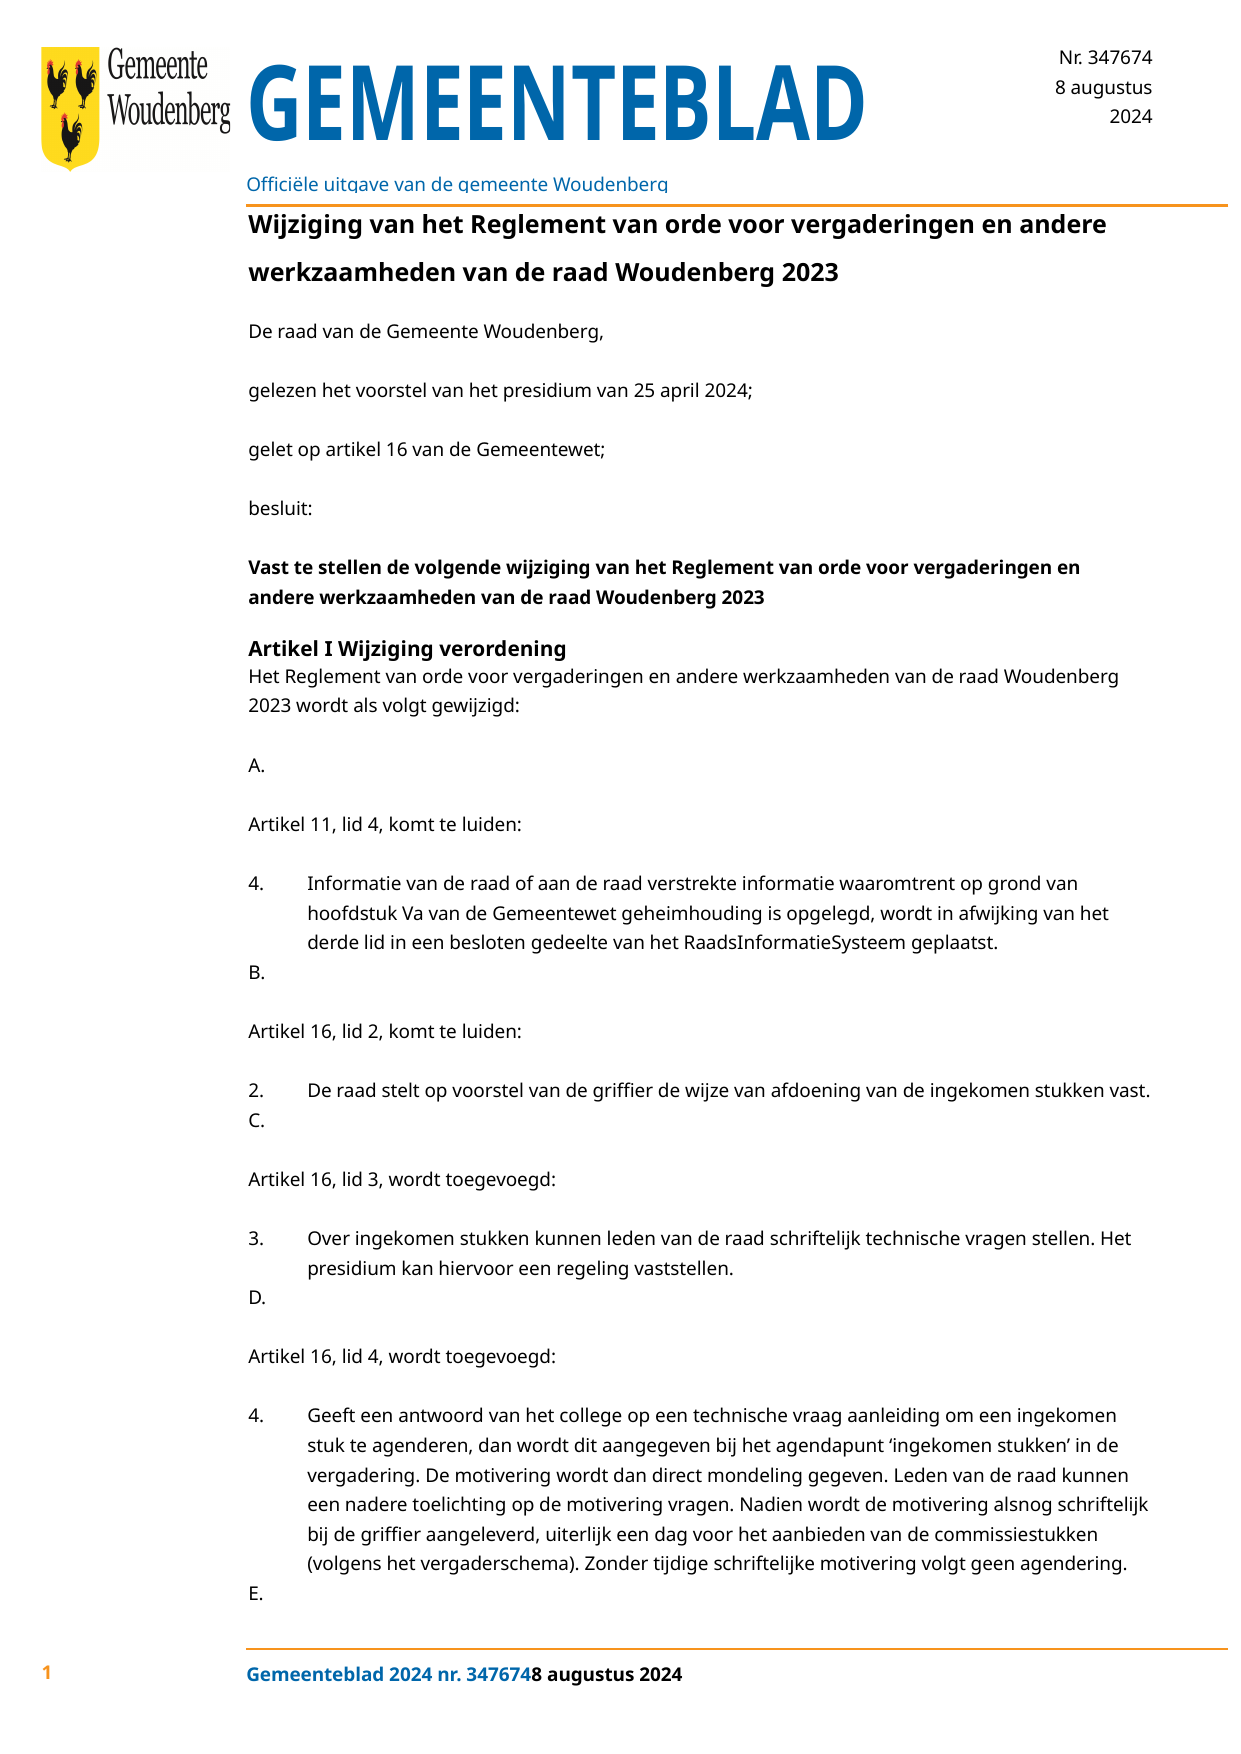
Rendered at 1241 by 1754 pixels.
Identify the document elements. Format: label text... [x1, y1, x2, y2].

text besluit: [248, 495, 1152, 521]
list Informatie van de raad of aan de raad verstrekte informatie waaromtrent op grond van hoofdstuk Va van de Gemeentewet geheimhouding is opgelegd, wordt in afwijking van het derde lid in een besloten gedeelte van het RaadsInformatieSysteem geplaatst. [248, 870, 1152, 955]
text Artikel 16, lid 2, komt te luiden: [248, 1018, 1152, 1044]
text Artikel 11, lid 4, komt te luiden: [248, 811, 1152, 837]
text B. [248, 959, 1152, 984]
text Artikel 16, lid 3, wordt toegevoegd: [248, 1166, 1152, 1192]
list De raad stelt op voorstel van de griffier de wijze van afdoening van de ingekomen stukken vast. [248, 1077, 1152, 1103]
text Het Reglement van orde voor vergaderingen en andere werkzaamheden van de raad Woudenberg 2023 wordt als volgt gewijzigd: [248, 663, 1152, 718]
text Artikel I Wijziging verordening [248, 634, 1152, 663]
list Geeft een antwoord van het college op een technische vraag aanleiding om een ingekomen stuk te agenderen, dan wordt dit aangegeven bij het agendapunt ‘ingekomen stukken’ in de vergadering. De motivering wordt dan direct mondeling gegeven. Leden van de raad kunnen een nadere toelichting op de motivering vragen. Nadien wordt de motivering alsnog schriftelijk bij de griffier aangeleverd, uiterlijk een dag voor het aanbieden van de commissiestukken (volgens het vergaderschema). Zonder tijdige schriftelijke motivering volgt geen agendering. [248, 1403, 1152, 1576]
text Artikel 16, lid 4, wordt toegevoegd: [248, 1343, 1152, 1369]
text A. [248, 752, 1152, 777]
list Over ingekomen stukken kunnen leden van de raad schriftelijk technische vragen stellen. Het presidium kan hiervoor een regeling vaststellen. [248, 1225, 1152, 1280]
text Wijziging van het Reglement van orde voor vergaderingen en andere werkzaamheden van de raad Woudenberg 2023 [248, 207, 1152, 288]
text De raad van de Gemeente Woudenberg, [248, 318, 1152, 344]
text C. [248, 1107, 1152, 1132]
text D. [248, 1284, 1152, 1310]
text gelet op artikel 16 van de Gemeentewet; [248, 436, 1152, 462]
text E. [248, 1580, 1152, 1606]
text gelezen het voorstel van het presidium van 25 april 2024; [248, 377, 1152, 403]
picture [41, 47, 231, 172]
text Vast te stellen de volgende wijziging van het Reglement van orde voor vergaderingen en andere werkzaamheden van de raad Woudenberg 2023 [248, 554, 1152, 610]
